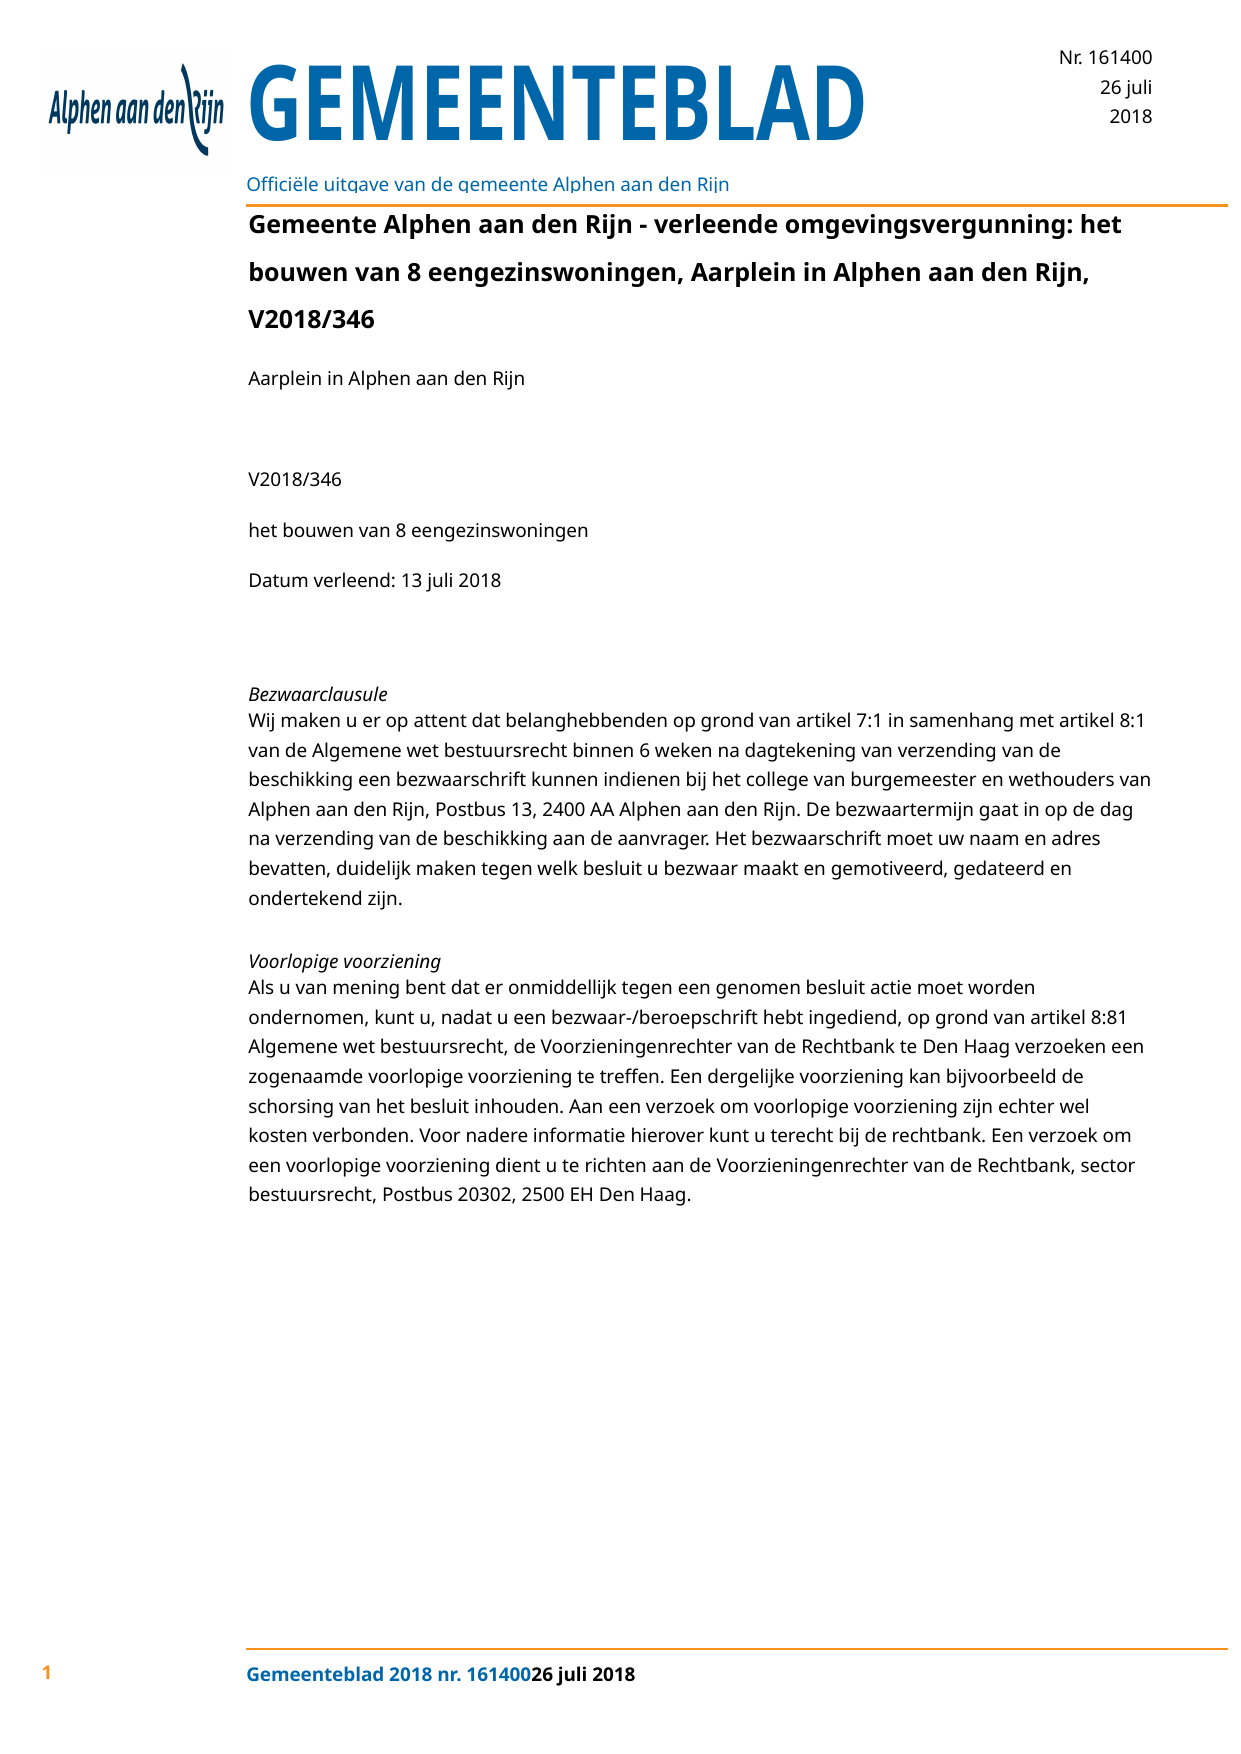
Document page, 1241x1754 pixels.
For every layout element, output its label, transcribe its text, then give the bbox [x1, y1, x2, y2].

text Als u van mening bent dat er onmiddellijk tegen een genomen besluit actie moet worden ondernomen, kunt u, nadat u een bezwaar-/beroepschrift hebt ingediend, op grond van artikel 8:81 Algemene wet bestuursrecht, de Voorzieningenrechter van de Rechtbank te Den Haag verzoeken een zogenaamde voorlopige voorziening te treffen. Een dergelijke voorziening kan bijvoorbeeld de schorsing van het besluit inhouden. Aan een verzoek om voorlopige voorziening zijn echter wel kosten verbonden. Voor nadere informatie hierover kunt u terecht bij de rechtbank. Een verzoek om een voorlopige voorziening dient u te richten aan de Voorzieningenrechter van de Rechtbank, sector bestuursrecht, Postbus 20302, 2500 EH Den Haag. [248, 974, 1152, 1207]
text Wij maken u er op attent dat belanghebbenden op grond van artikel 7:1 in samenhang met artikel 8:1 van de Algemene wet bestuursrecht binnen 6 weken na dagtekening van verzending van de beschikking een bezwaarschrift kunnen indienen bij het college van burgemeester en wethouders van Alphen aan den Rijn, Postbus 13, 2400 AA Alphen aan den Rijn. De bezwaartermijn gaat in op de dag na verzending van de beschikking aan de aanvrager. Het bezwaarschrift moet uw naam en adres bevatten, duidelijk maken tegen welk besluit u bezwaar maakt en gemotiveerd, gedateerd en ondertekend zijn. [248, 707, 1152, 911]
text Aarplein in Alphen aan den Rijn [248, 366, 1152, 391]
text V2018/346 [248, 466, 1152, 492]
text Datum verleend: 13 juli 2018 [248, 567, 1152, 593]
text Bezwaarclausule [248, 682, 1152, 707]
picture [41, 47, 231, 172]
text het bouwen van 8 eengezinswoningen [248, 517, 1152, 542]
text Gemeente Alphen aan den Rijn - verleende omgevingsvergunning: het bouwen van 8 eengezinswoningen, Aarplein in Alphen aan den Rijn, V2018/346 [248, 207, 1152, 336]
text Voorlopige voorziening [248, 949, 1152, 974]
